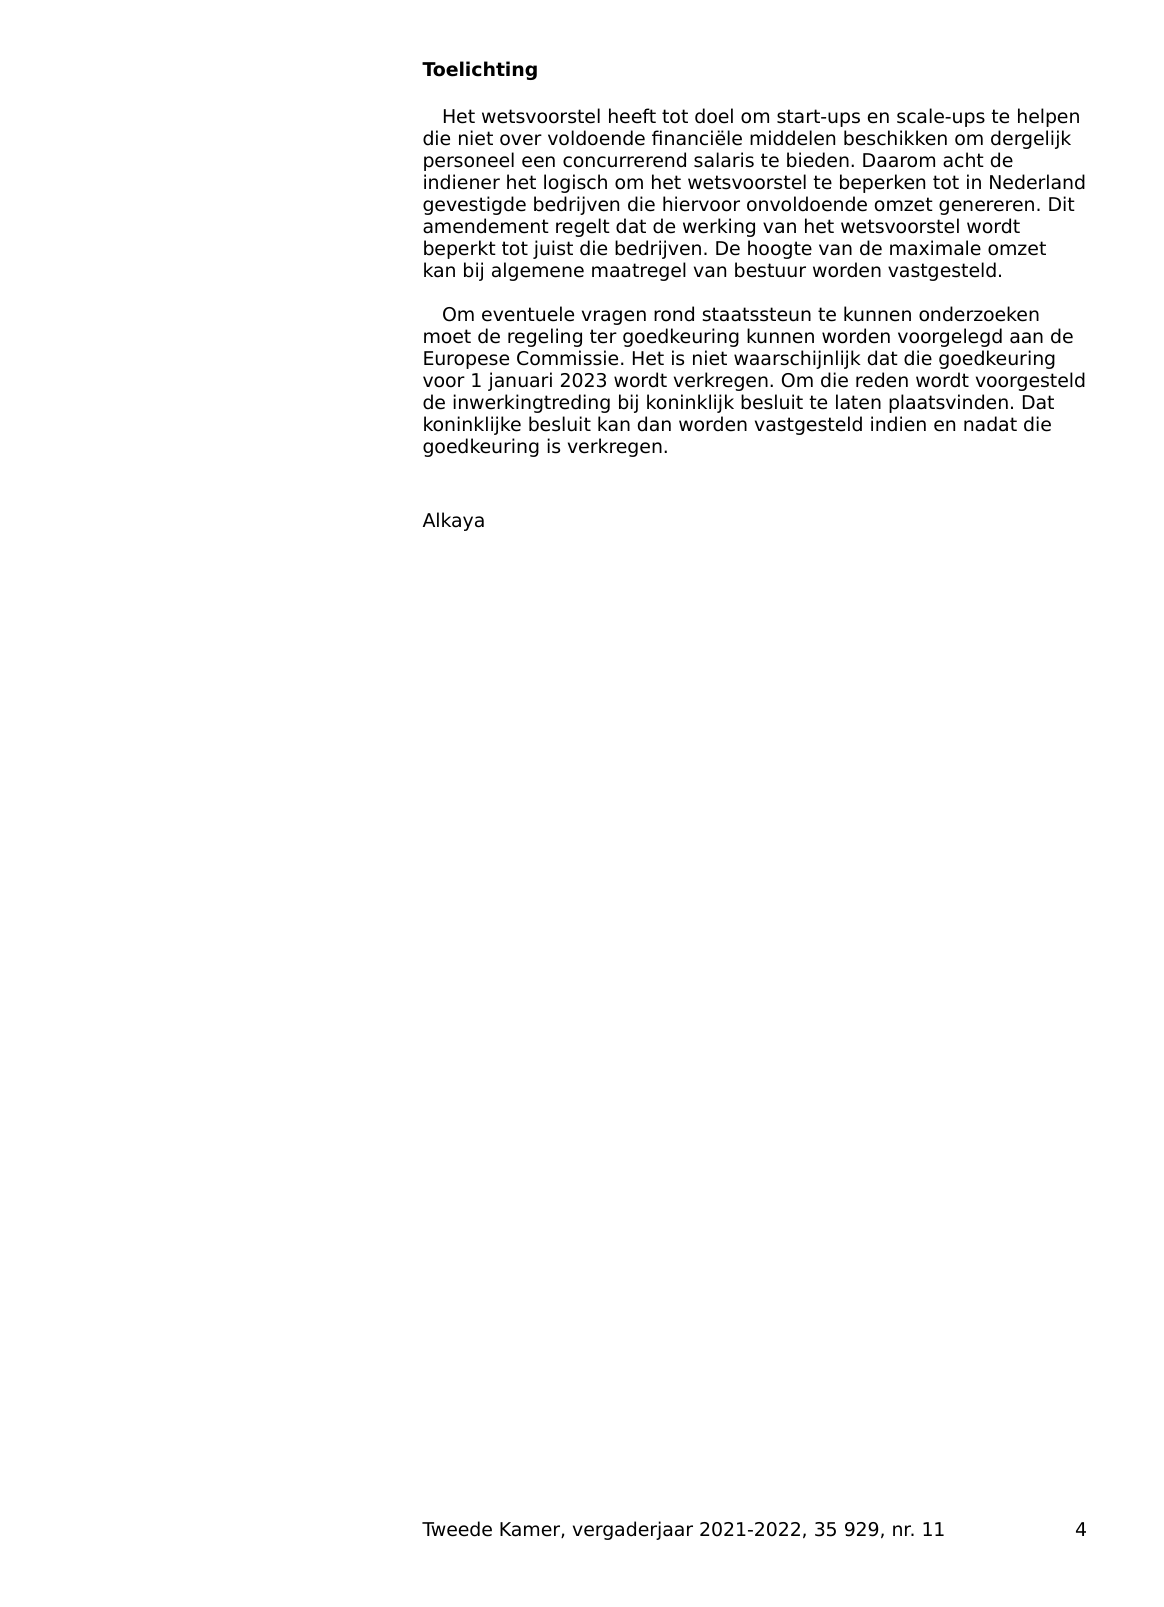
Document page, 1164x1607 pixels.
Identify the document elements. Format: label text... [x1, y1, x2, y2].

subtitle Toelichting [422, 59, 1087, 81]
text Het wetsvoorstel heeft tot doel om start-ups en scale-ups te helpen die niet over voldoende financiële middelen beschikken om dergelijk personeel een concurrerend salaris te bieden. Daarom acht de indiener het logisch om het wetsvoorstel te beperken tot in Nederland gevestigde bedrijven die hiervoor onvoldoende omzet genereren. Dit amendement regelt dat de werking van het wetsvoorstel wordt beperkt tot juist die bedrijven. De hoogte van de maximale omzet kan bij algemene maatregel van bestuur worden vastgesteld. [422, 106, 1087, 282]
text Om eventuele vragen rond staatssteun te kunnen onderzoeken moet de regeling ter goedkeuring kunnen worden voorgelegd aan de Europese Commissie. Het is niet waarschijnlijk dat die goedkeuring voor 1 januari 2023 wordt verkregen. Om die reden wordt voorgesteld de inwerkingtreding bij koninklijk besluit te laten plaatsvinden. Dat koninklijke besluit kan dan worden vastgesteld indien en nadat die goedkeuring is verkregen. [422, 304, 1087, 458]
text Alkaya [422, 488, 1087, 532]
